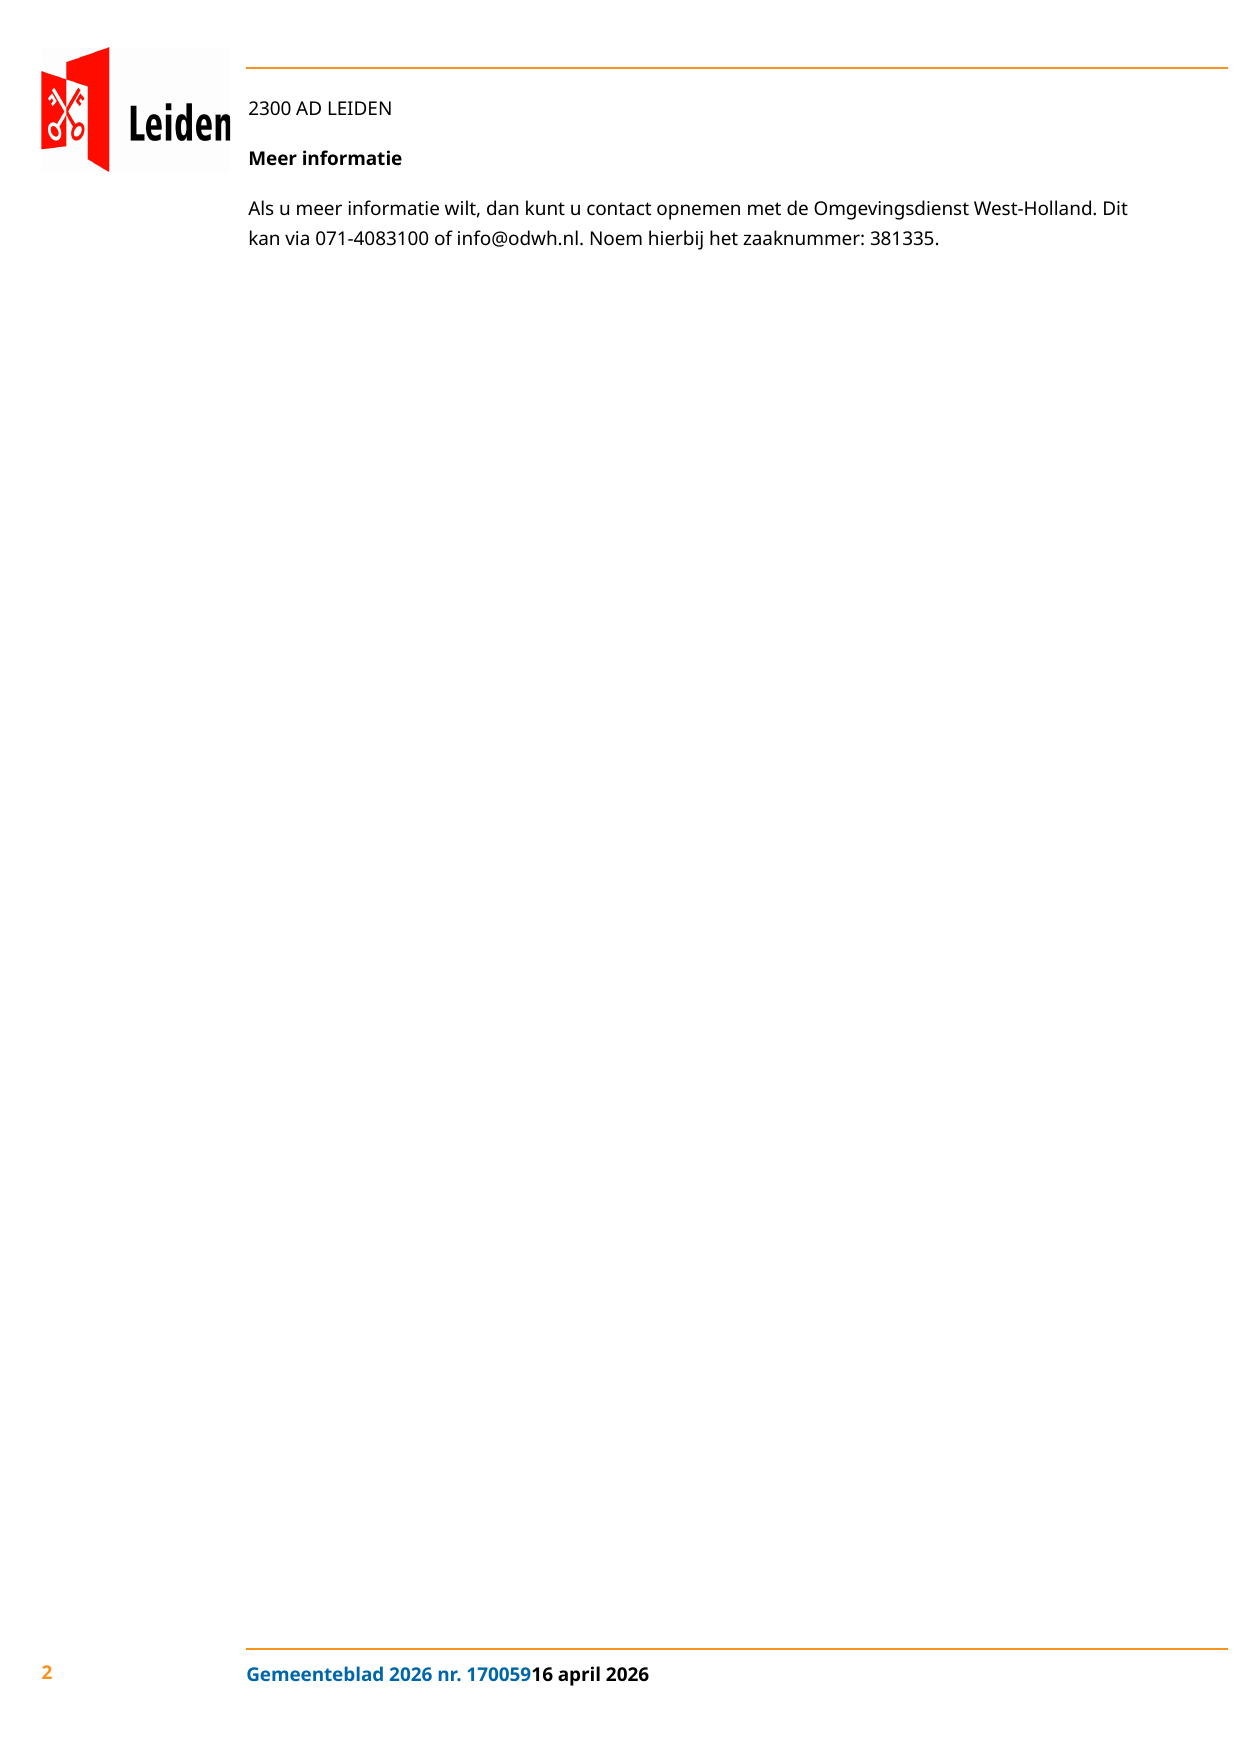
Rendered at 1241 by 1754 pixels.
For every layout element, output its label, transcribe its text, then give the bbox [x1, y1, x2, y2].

picture [41, 47, 231, 172]
text Als u meer informatie wilt, dan kunt u contact opnemen met de Omgevingsdienst West-Holland. Dit kan via 071-4083100 of info@odwh.nl. Noem hierbij het zaaknummer: 381335. [248, 196, 1152, 251]
text 2300 AD LEIDEN [248, 95, 1152, 121]
text Meer informatie [248, 145, 1152, 171]
